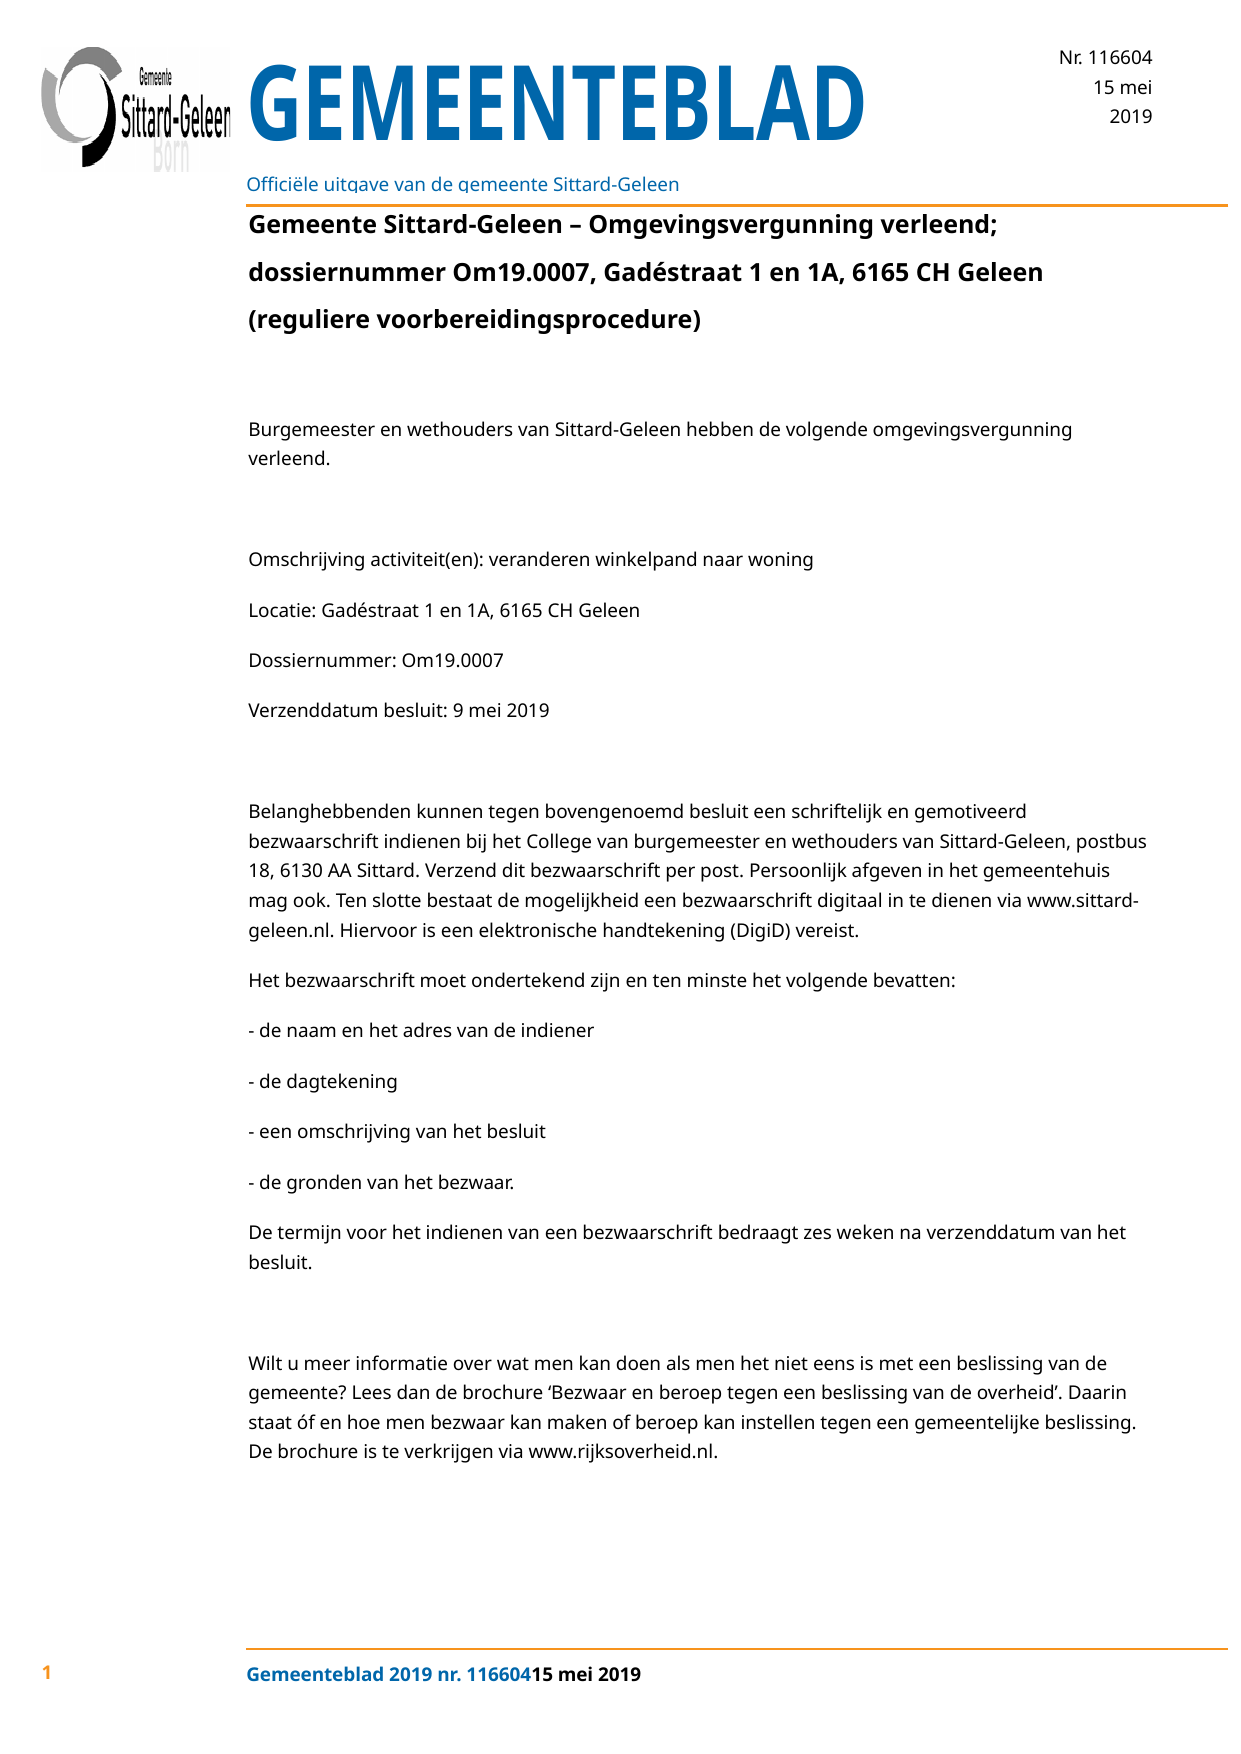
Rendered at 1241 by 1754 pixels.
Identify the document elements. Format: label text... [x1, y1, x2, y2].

text Het bezwaarschrift moet ondertekend zijn en ten minste het volgende bevatten: [248, 967, 1152, 993]
text - de dagtekening [248, 1068, 1152, 1094]
text - de gronden van het bezwaar. [248, 1169, 1152, 1194]
text Verzenddatum besluit: 9 mei 2019 [248, 698, 1152, 723]
picture [41, 47, 231, 172]
text Gemeente Sittard-Geleen – Omgevingsvergunning verleend; dossiernummer Om19.0007, Gadéstraat 1 en 1A, 6165 CH Geleen (reguliere voorbereidingsprocedure) [248, 207, 1152, 336]
text Belanghebbenden kunnen tegen bovengenoemd besluit een schriftelijk en gemotiveerd bezwaarschrift indienen bij het College van burgemeester en wethouders van Sittard-Geleen, postbus 18, 6130 AA Sittard. Verzend dit bezwaarschrift per post. Persoonlijk afgeven in het gemeentehuis mag ook. Ten slotte bestaat de mogelijkheid een bezwaarschrift digitaal in te dienen via www.sittard-geleen.nl. Hiervoor is een elektronische handtekening (DigiD) vereist. [248, 798, 1152, 942]
text Wilt u meer informatie over wat men kan doen als men het niet eens is met een beslissing van de gemeente? Lees dan de brochure ‘Bezwaar en beroep tegen een beslissing van de overheid’. Daarin staat óf en hoe men bezwaar kan maken of beroep kan instellen tegen een gemeentelijke beslissing. De brochure is te verkrijgen via www.rijksoverheid.nl. [248, 1350, 1152, 1464]
text Dossiernummer: Om19.0007 [248, 647, 1152, 673]
text - een omschrijving van het besluit [248, 1118, 1152, 1144]
text De termijn voor het indienen van een bezwaarschrift bedraagt zes weken na verzenddatum van het besluit. [248, 1219, 1152, 1274]
text - de naam en het adres van de indiener [248, 1018, 1152, 1043]
text Locatie: Gadéstraat 1 en 1A, 6165 CH Geleen [248, 597, 1152, 622]
text Burgemeester en wethouders van Sittard-Geleen hebben de volgende omgevingsvergunning verleend. [248, 416, 1152, 471]
text Omschrijving activiteit(en): veranderen winkelpand naar woning [248, 546, 1152, 572]
